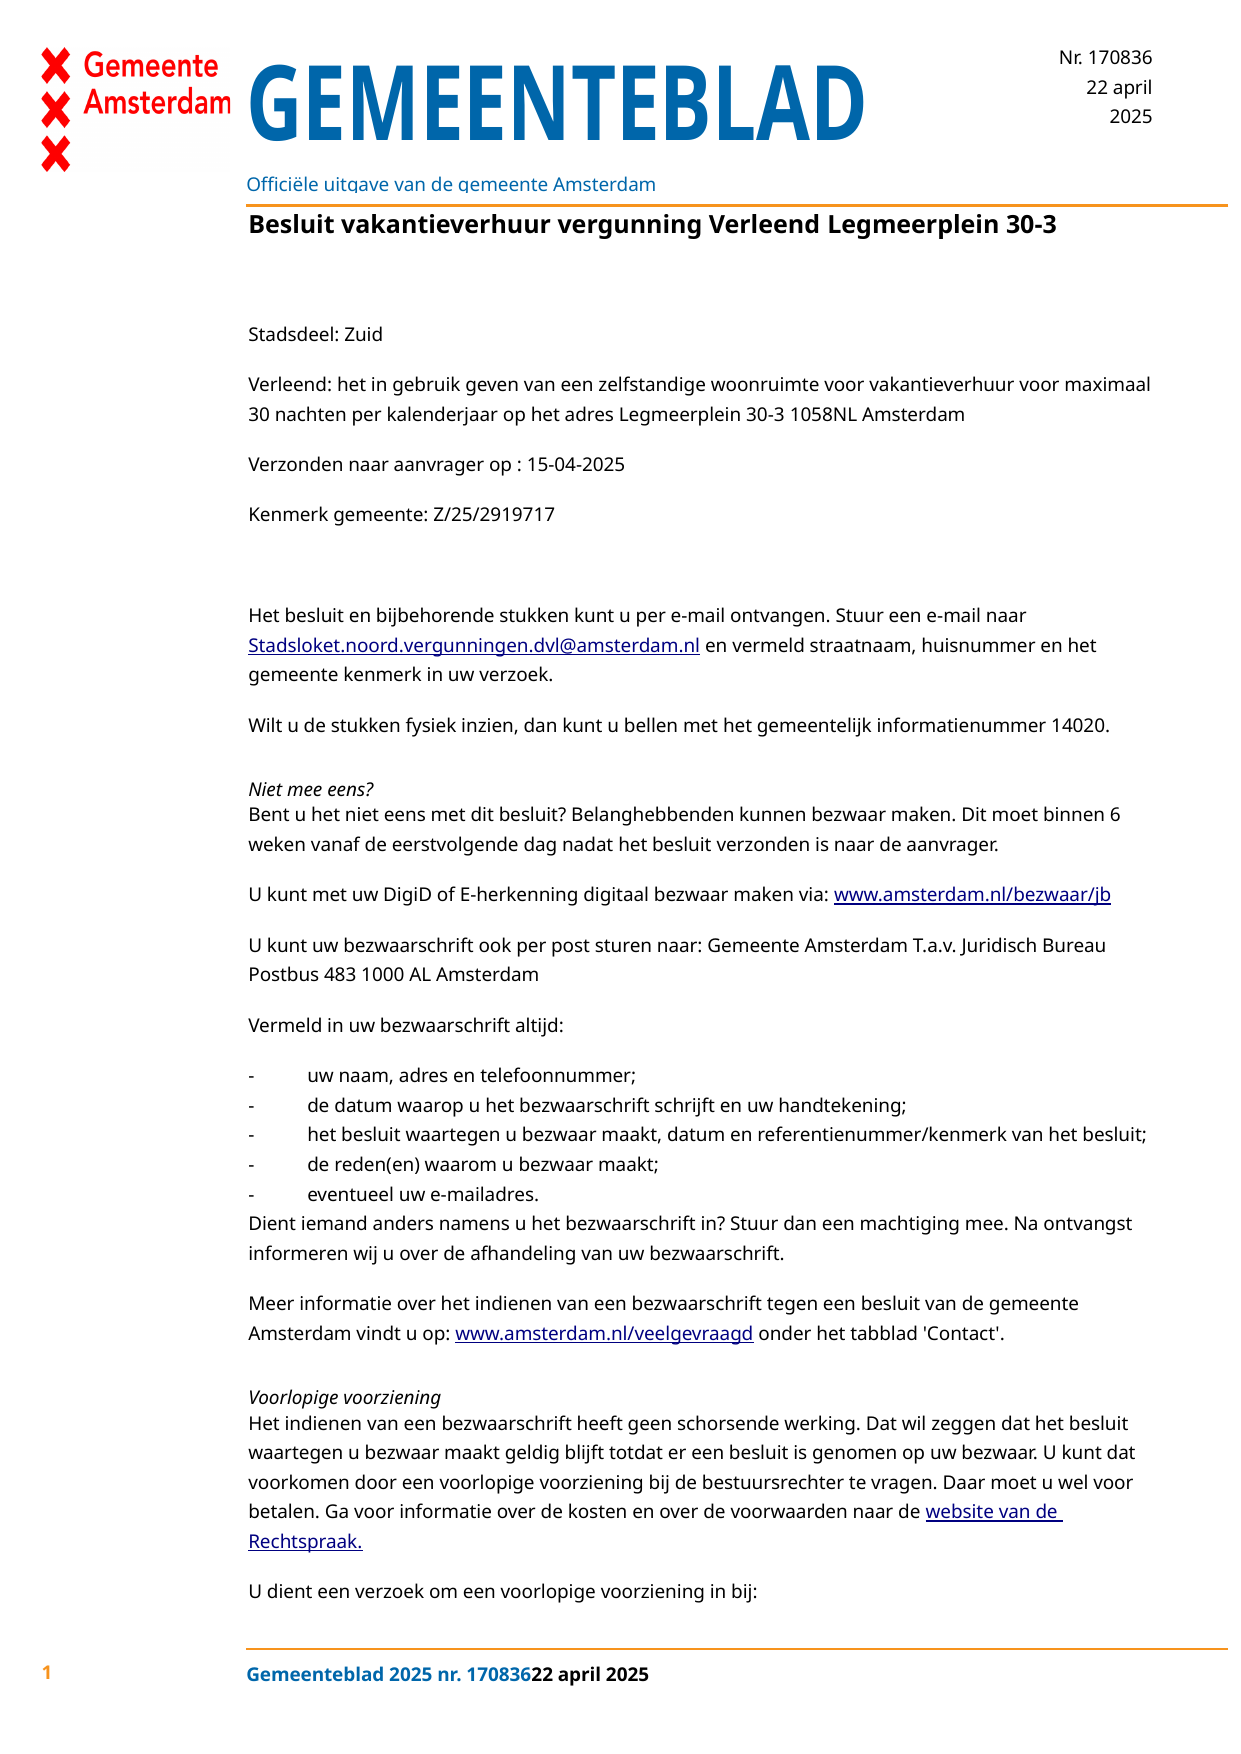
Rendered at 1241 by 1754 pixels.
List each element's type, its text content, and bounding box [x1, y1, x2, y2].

text Bent u het niet eens met dit besluit? Belanghebbenden kunnen bezwaar maken. Dit moet binnen 6 weken vanaf de eerstvolgende dag nadat het besluit verzonden is naar de aanvrager. [248, 802, 1152, 857]
list de datum waarop u het bezwaarschrift schrijft en uw handtekening; [248, 1092, 1152, 1118]
text Meer informatie over het indienen van een bezwaarschrift tegen een besluit van de gemeente Amsterdam vindt u op: www.amsterdam.nl/veelgevraagd onder het tabblad 'Contact'. [248, 1290, 1152, 1346]
list de reden(en) waarom u bezwaar maakt; [248, 1151, 1152, 1177]
text Het besluit en bijbehorende stukken kunt u per e-mail ontvangen. Stuur een e-mail naar Stadsloket.noord.vergunningen.dvl@amsterdam.nl en vermeld straatnaam, huisnummer en het gemeente kenmerk in uw verzoek. [248, 602, 1152, 687]
list het besluit waartegen u bezwaar maakt, datum en referentienummer/kenmerk van het besluit; [248, 1122, 1152, 1147]
list eventueel uw e-mailadres. [248, 1181, 1152, 1207]
text Het indienen van een bezwaarschrift heeft geen schorsende werking. Dat wil zeggen dat het besluit waartegen u bezwaar maakt geldig blijft totdat er een besluit is genomen op uw bezwaar. U kunt dat voorkomen door een voorlopige voorziening bij de bestuursrechter te vragen. Daar moet u wel voor betalen. Ga voor informatie over de kosten en over de voorwaarden naar de website van de Rechtspraak. [248, 1410, 1152, 1554]
text Niet mee eens? [248, 776, 1152, 802]
text U dient een verzoek om een voorlopige voorziening in bij: [248, 1578, 1152, 1604]
text Verzonden naar aanvrager op : 15-04-2025 [248, 451, 1152, 477]
text Verleend: het in gebruik geven van een zelfstandige woonruimte voor vakantieverhuur voor maximaal 30 nachten per kalenderjaar op het adres Legmeerplein 30-3 1058NL Amsterdam [248, 371, 1152, 426]
text Stadsdeel: Zuid [248, 321, 1152, 346]
text Vermeld in uw bezwaarschrift altijd: [248, 1012, 1152, 1038]
text Kenmerk gemeente: Z/25/2919717 [248, 502, 1152, 527]
text Besluit vakantieverhuur vergunning Verleend Legmeerplein 30-3 [248, 207, 1152, 241]
text U kunt uw bezwaarschrift ook per post sturen naar: Gemeente Amsterdam T.a.v. Juridisch Bureau Postbus 483 1000 AL Amsterdam [248, 932, 1152, 987]
text Voorlopige voorziening [248, 1384, 1152, 1410]
list uw naam, adres en telefoonnummer; [248, 1062, 1152, 1088]
picture [41, 47, 231, 172]
text Dient iemand anders namens u het bezwaarschrift in? Stuur dan een machtiging mee. Na ontvangst informeren wij u over de afhandeling van uw bezwaarschrift. [248, 1210, 1152, 1266]
text Wilt u de stukken fysiek inzien, dan kunt u bellen met het gemeentelijk informatienummer 14020. [248, 712, 1152, 738]
text U kunt met uw DigiD of E-herkenning digitaal bezwaar maken via: www.amsterdam.nl/bezwaar/jb [248, 882, 1152, 907]
